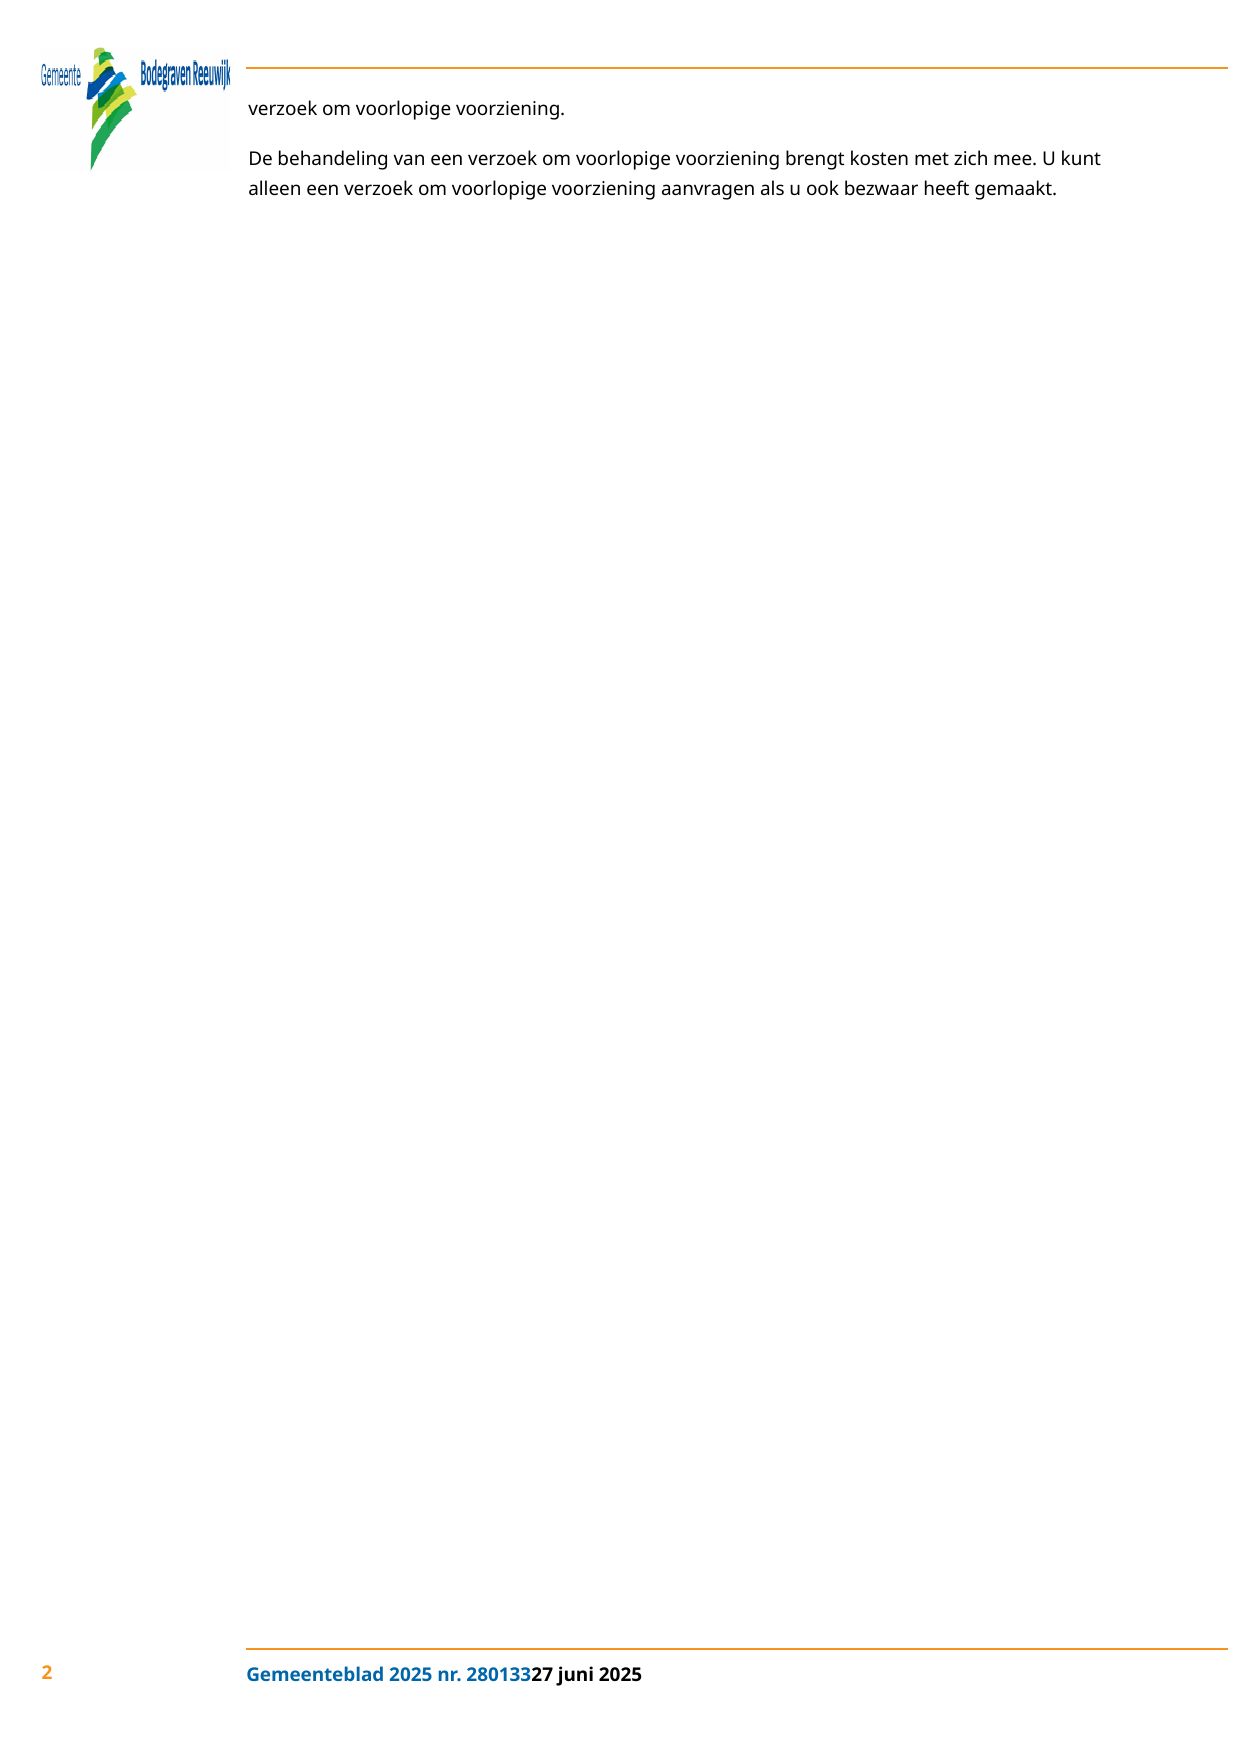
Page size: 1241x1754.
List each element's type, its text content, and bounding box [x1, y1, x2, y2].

text De behandeling van een verzoek om voorlopige voorziening brengt kosten met zich mee. U kunt alleen een verzoek om voorlopige voorziening aanvragen als u ook bezwaar heeft gemaakt. [248, 145, 1152, 201]
text verzoek om voorlopige voorziening. [248, 95, 1152, 121]
picture [41, 47, 231, 172]
